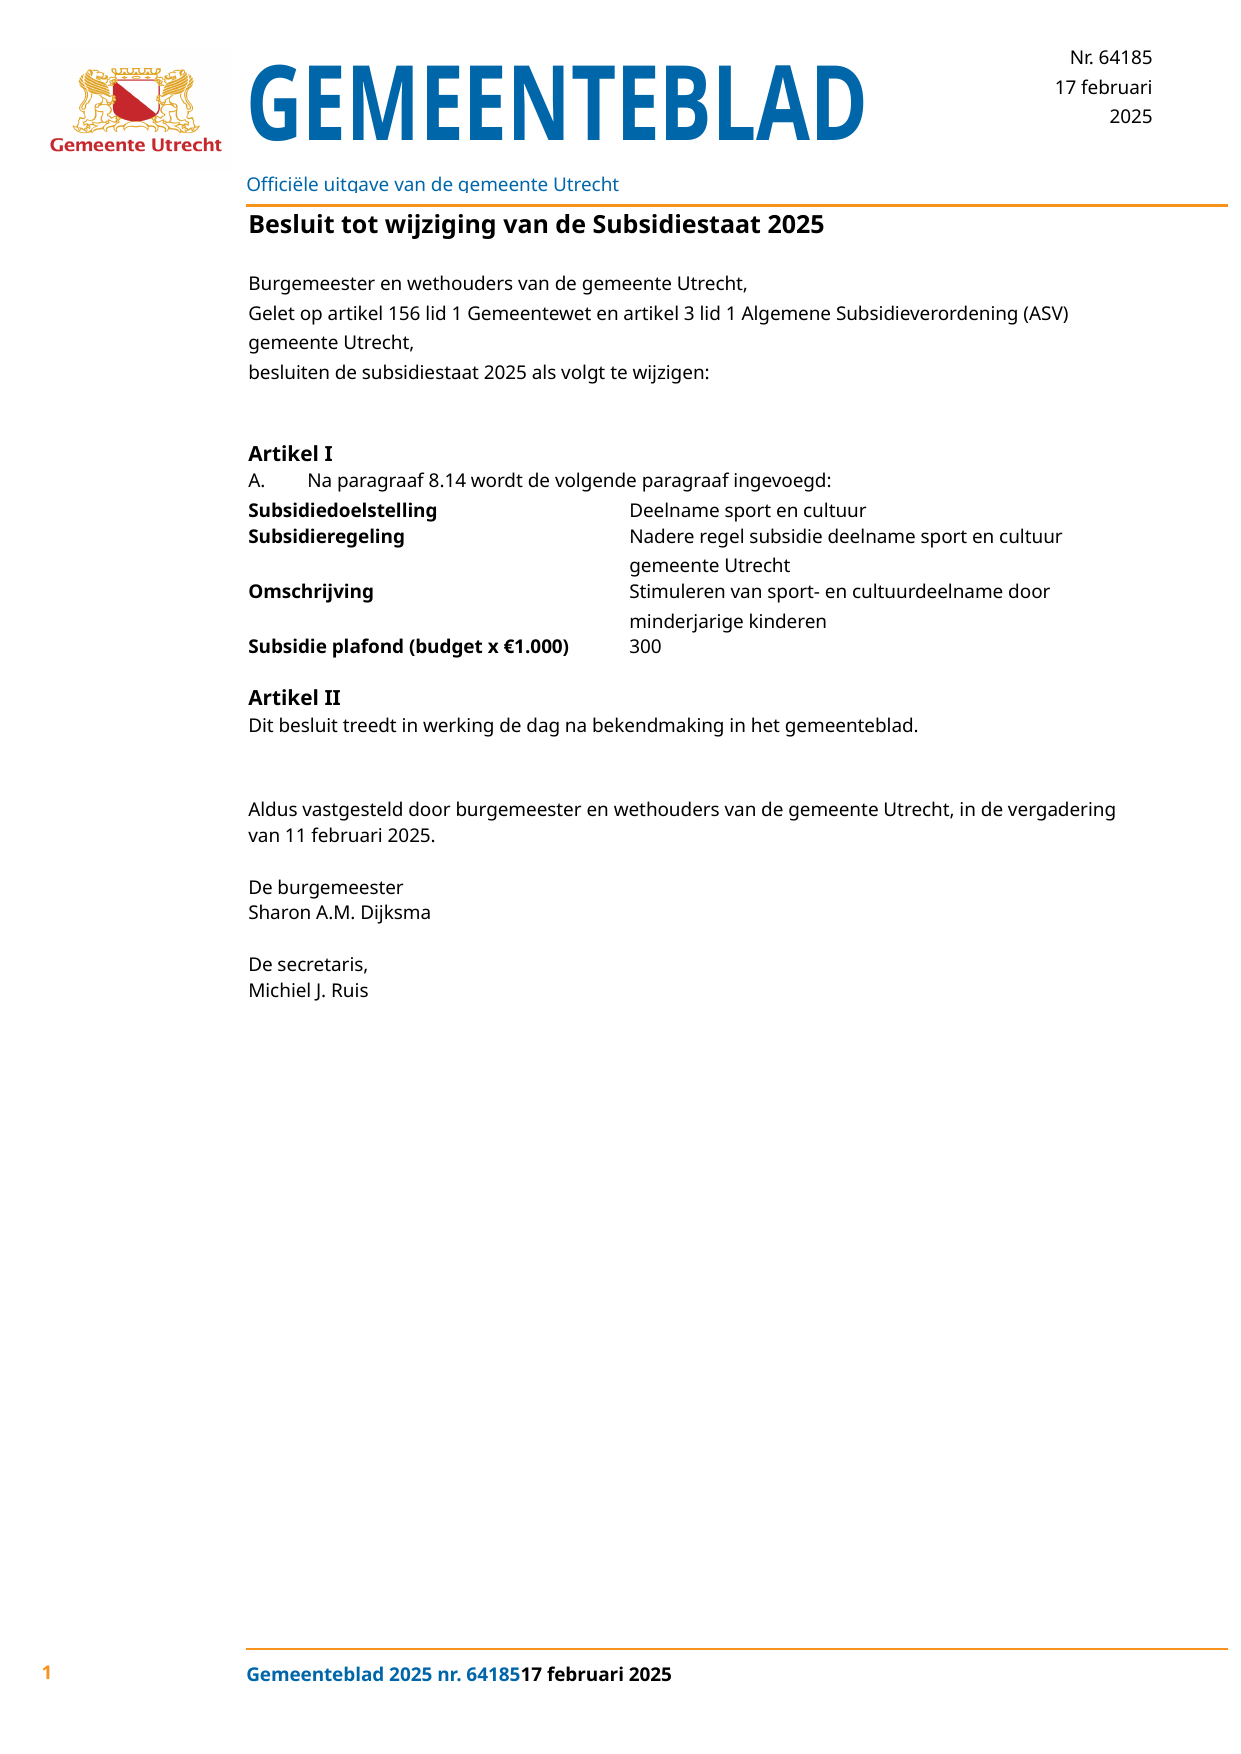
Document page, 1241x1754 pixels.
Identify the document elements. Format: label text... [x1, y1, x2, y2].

table_cell Subsidieregeling [248, 523, 629, 578]
text Sharon A.M. Dijksma [248, 899, 1152, 925]
text Artikel II [248, 683, 1152, 712]
text Aldus vastgesteld door burgemeester en wethouders van de gemeente Utrecht, in de vergadering van 11 februari 2025. [248, 797, 1152, 848]
table_cell Omschrijving [248, 578, 629, 633]
text Michiel J. Ruis [248, 977, 1152, 1002]
table_cell Nadere regel subsidie deelname sport en cultuur gemeente Utrecht [629, 523, 1152, 578]
table_cell 300 [629, 634, 1152, 659]
table_header Subsidiedoelstelling [248, 497, 629, 523]
table_cell Stimuleren van sport- en cultuurdeelname door minderjarige kinderen [629, 578, 1152, 633]
text De burgemeester [248, 874, 1152, 899]
text Besluit tot wijziging van de Subsidiestaat 2025 [248, 207, 1152, 241]
text Dit besluit treedt in werking de dag na bekendmaking in het gemeenteblad. [248, 712, 1152, 737]
text besluiten de subsidiestaat 2025 als volgt te wijzigen: [248, 359, 1152, 385]
text De secretaris, [248, 951, 1152, 977]
text Burgemeester en wethouders van de gemeente Utrecht, [248, 270, 1152, 296]
text Artikel I [248, 439, 1152, 467]
list Na paragraaf 8.14 wordt de volgende paragraaf ingevoegd: [248, 467, 1152, 493]
picture [41, 47, 231, 172]
table_cell Subsidie plafond (budget x €1.000) [248, 634, 629, 659]
table_header Deelname sport en cultuur [629, 497, 1152, 523]
text Gelet op artikel 156 lid 1 Gemeentewet en artikel 3 lid 1 Algemene Subsidieverordening (ASV) gemeente Utrecht, [248, 300, 1152, 355]
